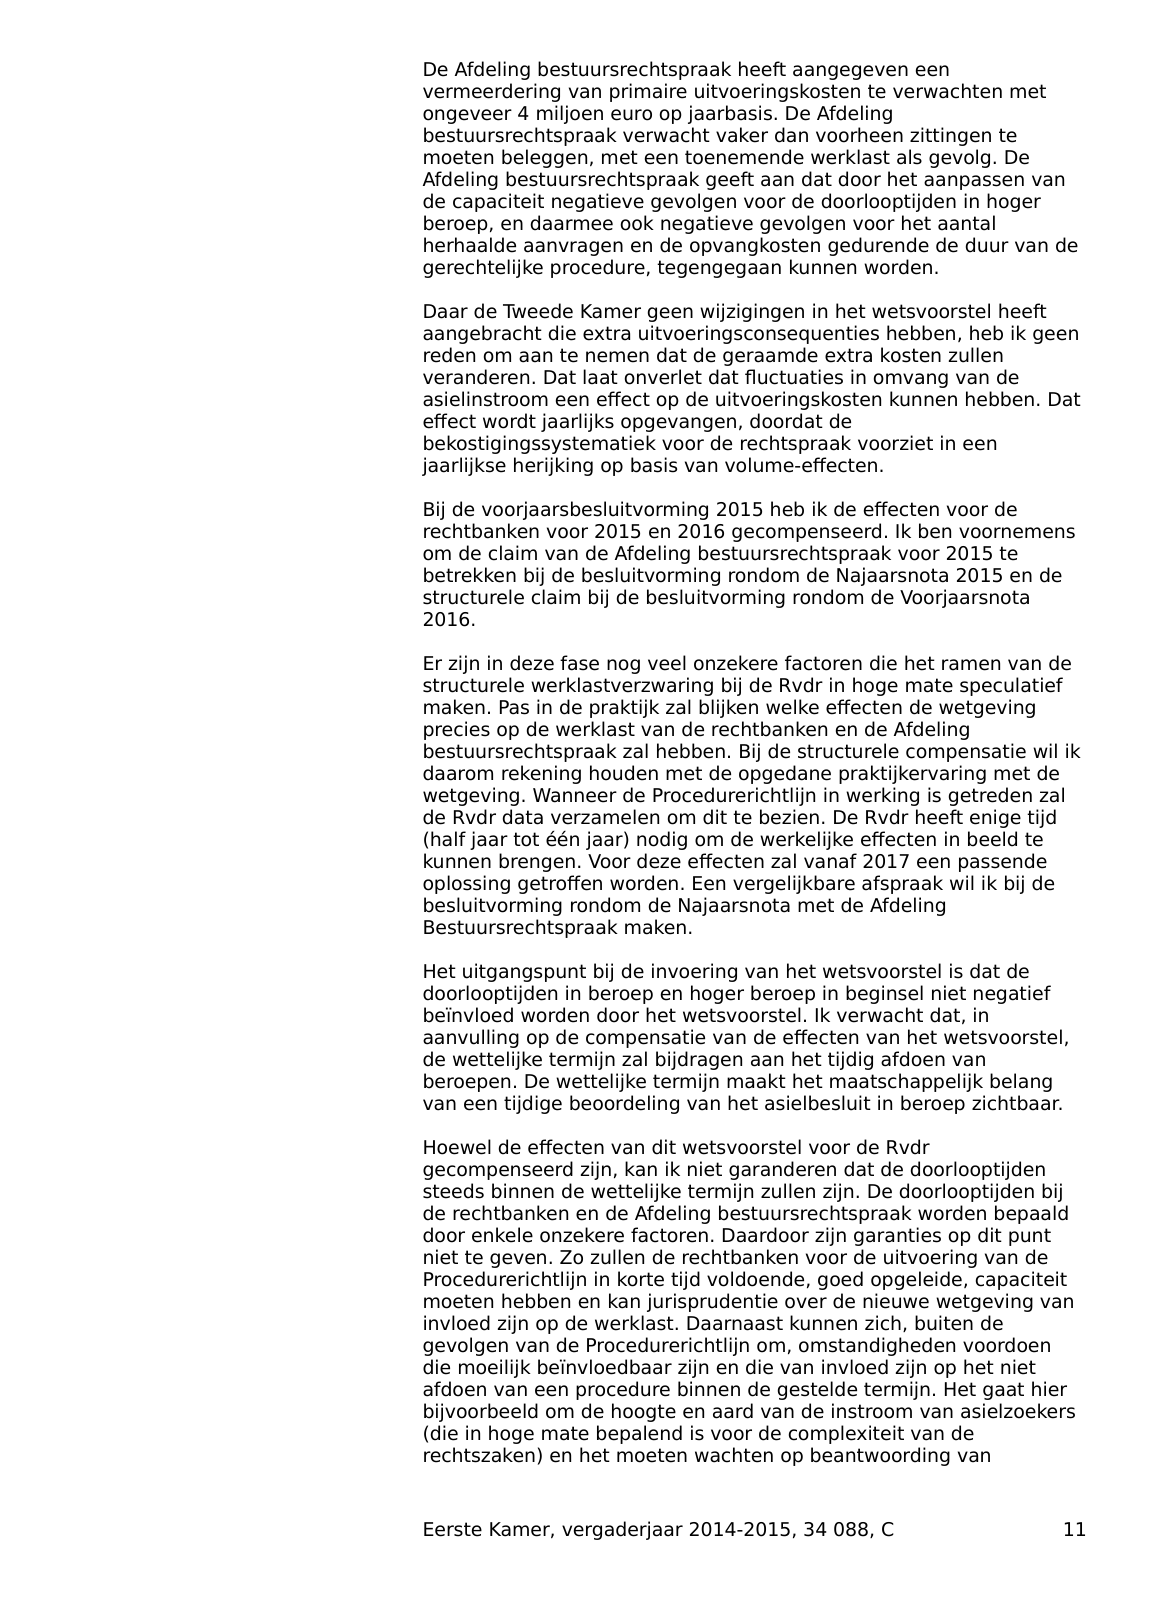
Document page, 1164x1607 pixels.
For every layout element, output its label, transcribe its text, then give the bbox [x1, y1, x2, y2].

text Hoewel de effecten van dit wetsvoorstel voor de Rvdr gecompenseerd zijn, kan ik niet garanderen dat de doorlooptijden steeds binnen de wettelijke termijn zullen zijn. De doorlooptijden bij de rechtbanken en de Afdeling bestuursrechtspraak worden bepaald door enkele onzekere factoren. Daardoor zijn garanties op dit punt niet te geven. Zo zullen de rechtbanken voor de uitvoering van de Procedurerichtlijn in korte tijd voldoende, goed opgeleide, capaciteit moeten hebben en kan jurisprudentie over de nieuwe wetgeving van invloed zijn op de werklast. Daarnaast kunnen zich, buiten de gevolgen van de Procedurerichtlijn om, omstandigheden voordoen die moeilijk beïnvloedbaar zijn en die van invloed zijn op het niet afdoen van een procedure binnen de gestelde termijn. Het gaat hier bijvoorbeeld om de hoogte en aard van de instroom van asielzoekers (die in hoge mate bepalend is voor de complexiteit van de rechtszaken) en het moeten wachten op beantwoording van [422, 1137, 1087, 1467]
text De Afdeling bestuursrechtspraak heeft aangegeven een vermeerdering van primaire uitvoeringskosten te verwachten met ongeveer 4 miljoen euro op jaarbasis. De Afdeling bestuursrechtspraak verwacht vaker dan voorheen zittingen te moeten beleggen, met een toenemende werklast als gevolg. De Afdeling bestuursrechtspraak geeft aan dat door het aanpassen van de capaciteit negatieve gevolgen voor de doorlooptijden in hoger beroep, en daarmee ook negatieve gevolgen voor het aantal herhaalde aanvragen en de opvangkosten gedurende de duur van de gerechtelijke procedure, tegengegaan kunnen worden. [422, 59, 1087, 279]
text Er zijn in deze fase nog veel onzekere factoren die het ramen van de structurele werklastverzwaring bij de Rvdr in hoge mate speculatief maken. Pas in de praktijk zal blijken welke effecten de wetgeving precies op de werklast van de rechtbanken en de Afdeling bestuursrechtspraak zal hebben. Bij de structurele compensatie wil ik daarom rekening houden met de opgedane praktijkervaring met de wetgeving. Wanneer de Procedurerichtlijn in werking is getreden zal de Rvdr data verzamelen om dit te bezien. De Rvdr heeft enige tijd (half jaar tot één jaar) nodig om de werkelijke effecten in beeld te kunnen brengen. Voor deze effecten zal vanaf 2017 een passende oplossing getroffen worden. Een vergelijkbare afspraak wil ik bij de besluitvorming rondom de Najaarsnota met de Afdeling Bestuursrechtspraak maken. [422, 653, 1087, 939]
text Het uitgangspunt bij de invoering van het wetsvoorstel is dat de doorlooptijden in beroep en hoger beroep in beginsel niet negatief beïnvloed worden door het wetsvoorstel. Ik verwacht dat, in aanvulling op de compensatie van de effecten van het wetsvoorstel, de wettelijke termijn zal bijdragen aan het tijdig afdoen van beroepen. De wettelijke termijn maakt het maatschappelijk belang van een tijdige beoordeling van het asielbesluit in beroep zichtbaar. [422, 961, 1087, 1115]
text Daar de Tweede Kamer geen wijzigingen in het wetsvoorstel heeft aangebracht die extra uitvoeringsconsequenties hebben, heb ik geen reden om aan te nemen dat de geraamde extra kosten zullen veranderen. Dat laat onverlet dat fluctuaties in omvang van de asielinstroom een effect op de uitvoeringskosten kunnen hebben. Dat effect wordt jaarlijks opgevangen, doordat de bekostigingssystematiek voor de rechtspraak voorziet in een jaarlijkse herijking op basis van volume-effecten. [422, 301, 1087, 477]
text Bij de voorjaarsbesluitvorming 2015 heb ik de effecten voor de rechtbanken voor 2015 en 2016 gecompenseerd. Ik ben voornemens om de claim van de Afdeling bestuursrechtspraak voor 2015 te betrekken bij de besluitvorming rondom de Najaarsnota 2015 en de structurele claim bij de besluitvorming rondom de Voorjaarsnota 2016. [422, 499, 1087, 631]
